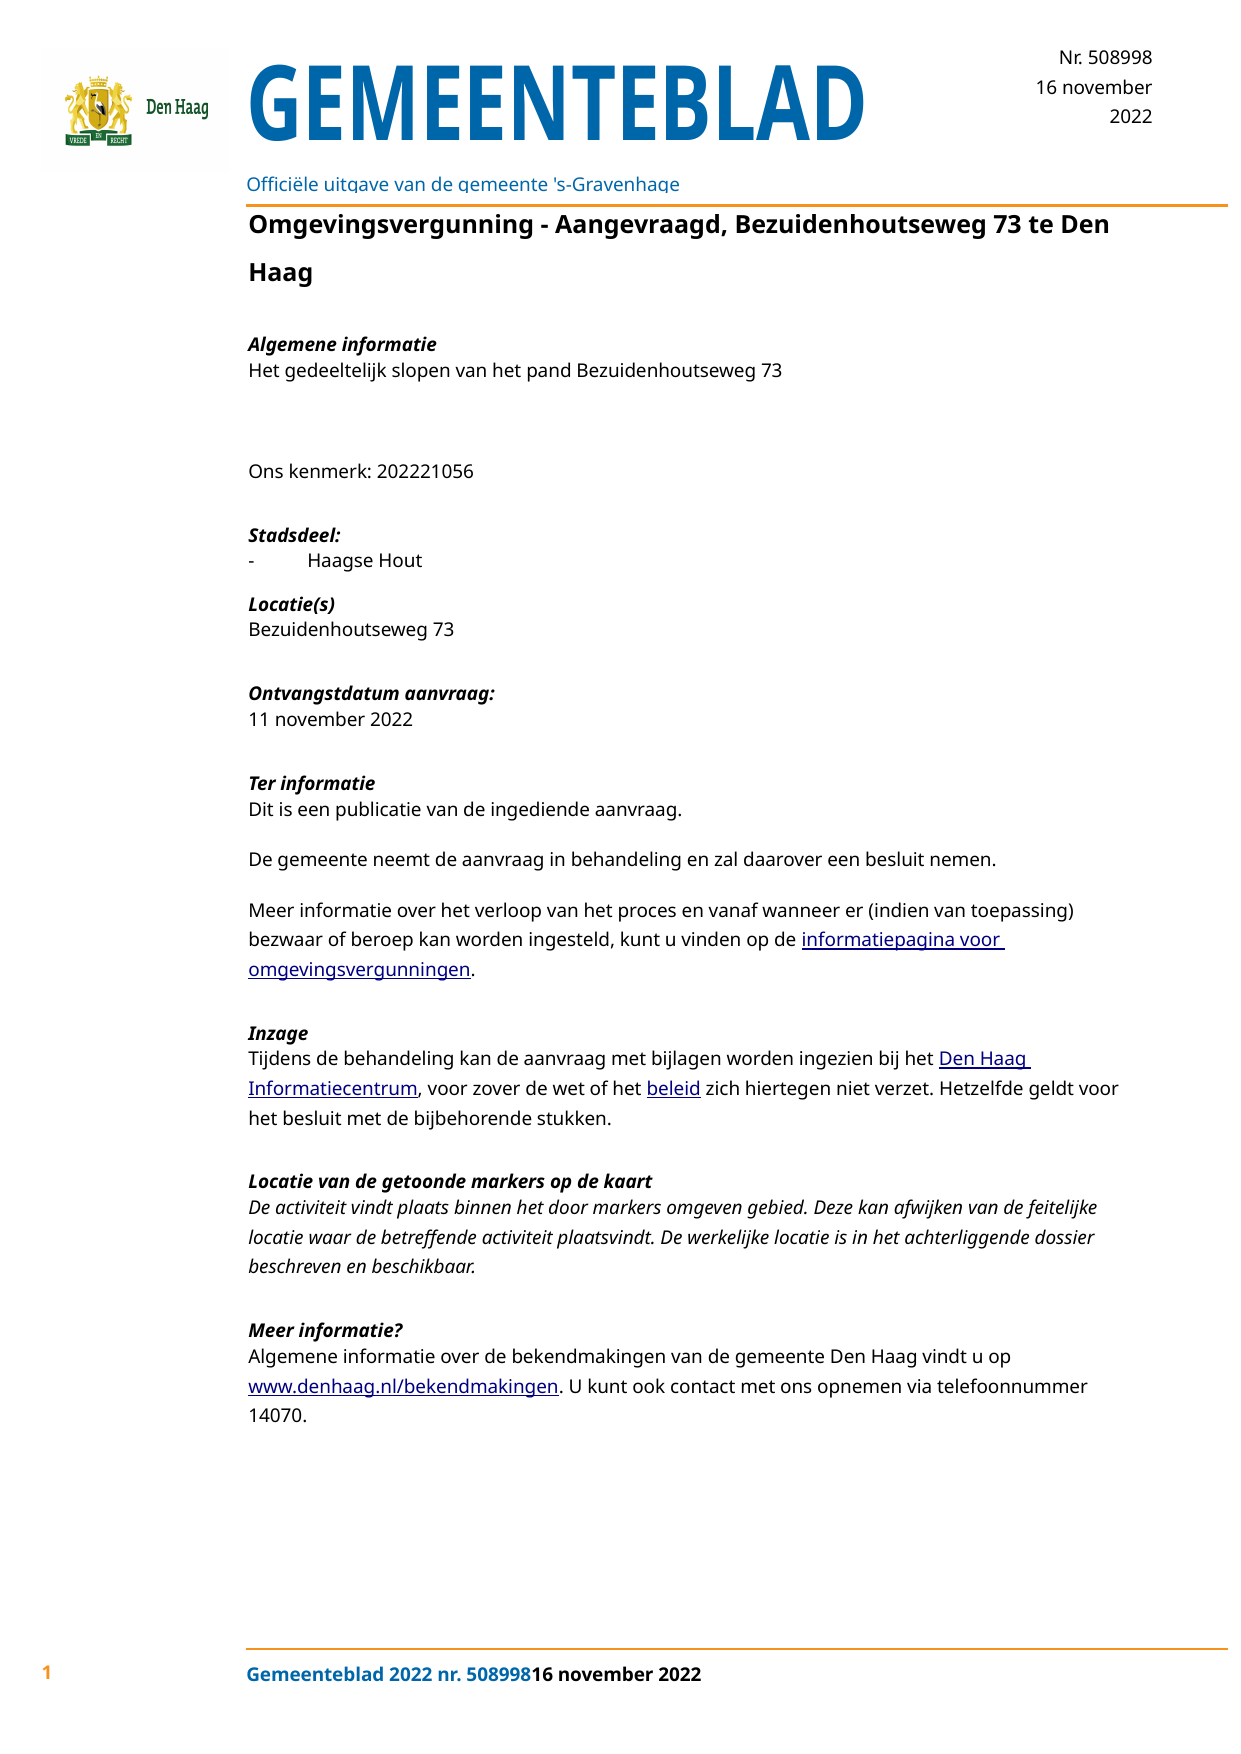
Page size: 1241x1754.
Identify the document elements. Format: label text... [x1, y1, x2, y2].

text Locatie(s) [248, 591, 1152, 617]
text Algemene informatie [248, 331, 1152, 357]
text Ontvangstdatum aanvraag: [248, 681, 1152, 706]
text Stadsdeel: [248, 522, 1152, 548]
text Tijdens de behandeling kan de aanvraag met bijlagen worden ingezien bij het Den Haag Informatiecentrum, voor zover de wet of het beleid zich hiertegen niet verzet. Hetzelfde geldt voor het besluit met de bijbehorende stukken. [248, 1046, 1152, 1131]
text Ter informatie [248, 770, 1152, 796]
text Ons kenmerk: 202221056 [248, 458, 1152, 484]
text De gemeente neemt de aanvraag in behandeling en zal daarover een besluit nemen. [248, 846, 1152, 872]
text Bezuidenhoutseweg 73 [248, 617, 1152, 642]
text 11 november 2022 [248, 706, 1152, 732]
text Meer informatie? [248, 1318, 1152, 1343]
text Het gedeeltelijk slopen van het pand Bezuidenhoutseweg 73 [248, 357, 1152, 383]
text Inzage [248, 1020, 1152, 1046]
text Algemene informatie over de bekendmakingen van de gemeente Den Haag vindt u op www.denhaag.nl/bekendmakingen. U kunt ook contact met ons opnemen via telefoonnummer 14070. [248, 1343, 1152, 1428]
picture [41, 47, 231, 172]
text Dit is een publicatie van de ingediende aanvraag. [248, 796, 1152, 822]
text Meer informatie over het verloop van het proces en vanaf wanneer er (indien van toepassing) bezwaar of beroep kan worden ingesteld, kunt u vinden op de informatiepagina voor omgevingsvergunningen. [248, 897, 1152, 982]
list Haagse Hout [248, 548, 1152, 573]
text Locatie van de getoonde markers op de kaart [248, 1169, 1152, 1194]
text De activiteit vindt plaats binnen het door markers omgeven gebied. Deze kan afwijken van de feitelijke locatie waar de betreffende activiteit plaatsvindt. De werkelijke locatie is in het achterliggende dossier beschreven en beschikbaar. [248, 1194, 1152, 1279]
text Omgevingsvergunning - Aangevraagd, Bezuidenhoutseweg 73 te Den Haag [248, 207, 1152, 288]
